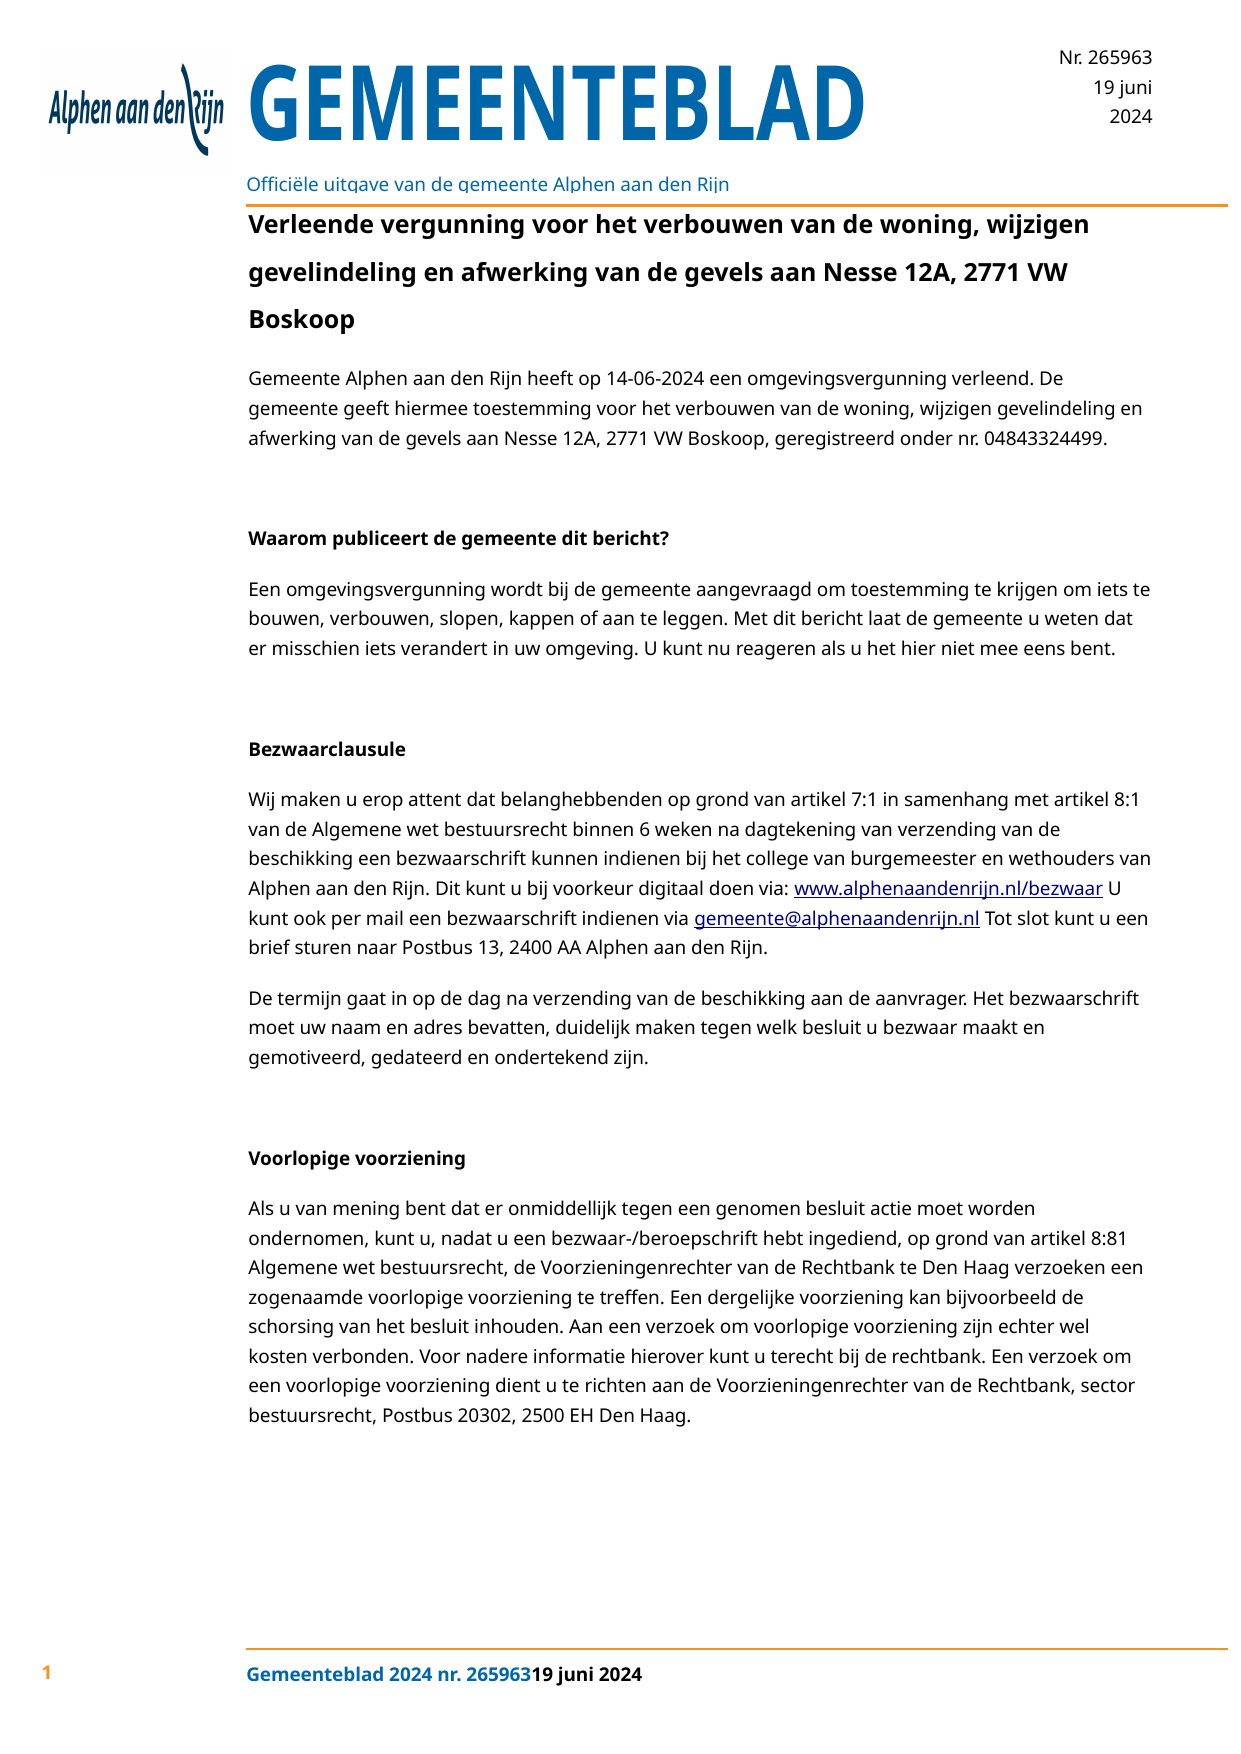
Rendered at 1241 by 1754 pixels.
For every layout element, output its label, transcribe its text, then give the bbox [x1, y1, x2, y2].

text Wij maken u erop attent dat belanghebbenden op grond van artikel 7:1 in samenhang met artikel 8:1 van de Algemene wet bestuursrecht binnen 6 weken na dagtekening van verzending van de beschikking een bezwaarschrift kunnen indienen bij het college van burgemeester en wethouders van Alphen aan den Rijn. Dit kunt u bij voorkeur digitaal doen via: www.alphenaandenrijn.nl/bezwaar U kunt ook per mail een bezwaarschrift indienen via gemeente@alphenaandenrijn.nl Tot slot kunt u een brief sturen naar Postbus 13, 2400 AA Alphen aan den Rijn. [248, 786, 1152, 960]
picture [41, 47, 231, 172]
text Als u van mening bent dat er onmiddellijk tegen een genomen besluit actie moet worden ondernomen, kunt u, nadat u een bezwaar-/beroepschrift hebt ingediend, op grond van artikel 8:81 Algemene wet bestuursrecht, de Voorzieningenrechter van de Rechtbank te Den Haag verzoeken een zogenaamde voorlopige voorziening te treffen. Een dergelijke voorziening kan bijvoorbeeld de schorsing van het besluit inhouden. Aan een verzoek om voorlopige voorziening zijn echter wel kosten verbonden. Voor nadere informatie hierover kunt u terecht bij de rechtbank. Een verzoek om een voorlopige voorziening dient u te richten aan de Voorzieningenrechter van de Rechtbank, sector bestuursrecht, Postbus 20302, 2500 EH Den Haag. [248, 1195, 1152, 1428]
text De termijn gaat in op de dag na verzending van de beschikking aan de aanvrager. Het bezwaarschrift moet uw naam en adres bevatten, duidelijk maken tegen welk besluit u bezwaar maakt en gemotiveerd, gedateerd en ondertekend zijn. [248, 985, 1152, 1069]
text Verleende vergunning voor het verbouwen van de woning, wijzigen gevelindeling en afwerking van de gevels aan Nesse 12A, 2771 VW Boskoop [248, 207, 1152, 336]
text Bezwaarclausule [248, 736, 1152, 762]
text Een omgevingsvergunning wordt bij de gemeente aangevraagd om toestemming te krijgen om iets te bouwen, verbouwen, slopen, kappen of aan te leggen. Met dit bericht laat de gemeente u weten dat er misschien iets verandert in uw omgeving. U kunt nu reageren als u het hier niet mee eens bent. [248, 576, 1152, 661]
text Gemeente Alphen aan den Rijn heeft op 14-06-2024 een omgevingsvergunning verleend. De gemeente geeft hiermee toestemming voor het verbouwen van de woning, wijzigen gevelindeling en afwerking van de gevels aan Nesse 12A, 2771 VW Boskoop, geregistreerd onder nr. 04843324499. [248, 366, 1152, 450]
text Waarom publiceert de gemeente dit bericht? [248, 526, 1152, 551]
text Voorlopige voorziening [248, 1145, 1152, 1170]
